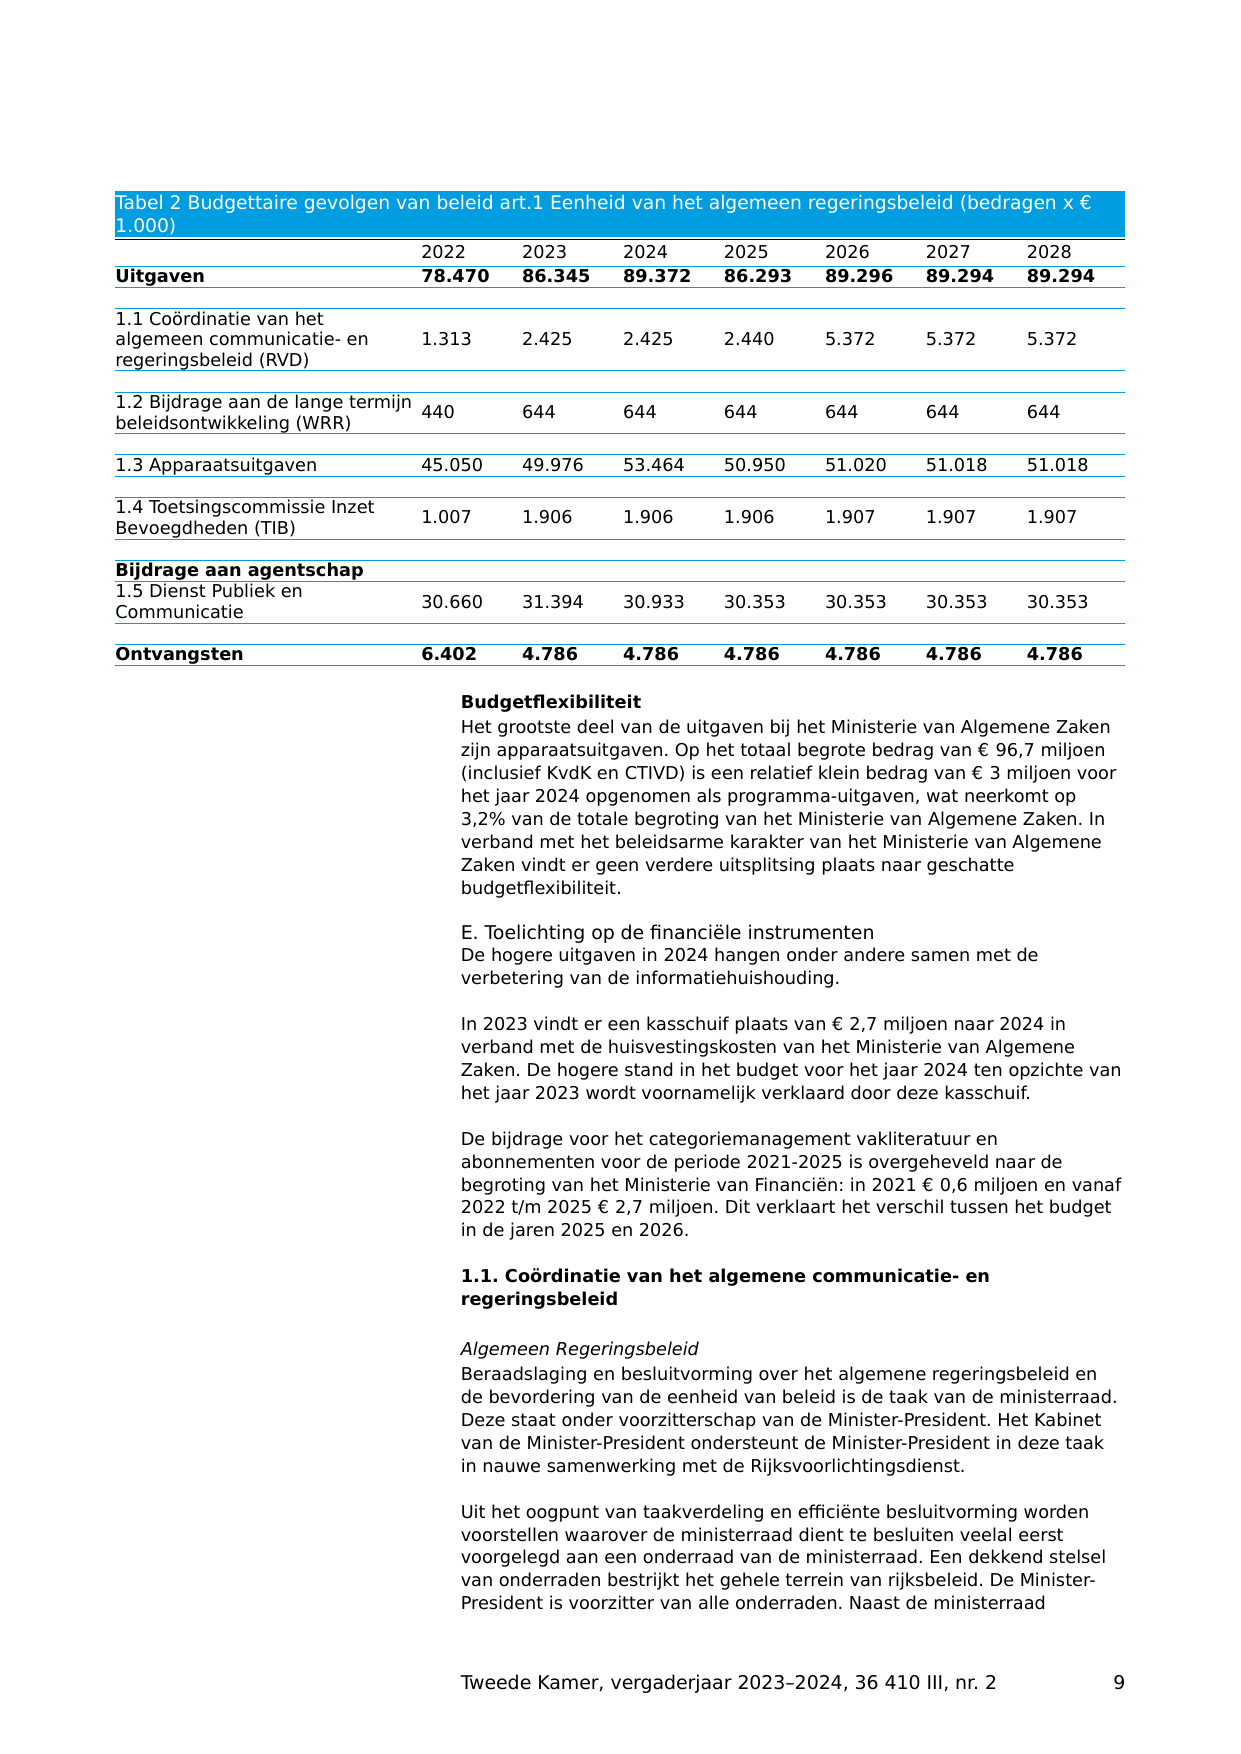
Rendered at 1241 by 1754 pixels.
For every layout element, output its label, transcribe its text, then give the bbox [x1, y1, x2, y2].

table_cell 1.313 [418, 309, 519, 370]
table_cell 5.372 [923, 309, 1024, 370]
table_cell [519, 288, 620, 308]
table_cell 1.5 Dienst Publiek en Communicatie [115, 582, 418, 622]
table_cell 89.294 [1024, 267, 1125, 287]
table_cell Ontvangsten [115, 645, 418, 665]
table_cell 1.907 [822, 498, 923, 538]
text De hogere uitgaven in 2024 hangen onder andere samen met de verbetering van de informatiehuishouding. [461, 943, 1125, 989]
table_cell [822, 540, 923, 559]
table_cell [620, 540, 721, 559]
table_cell 5.372 [822, 309, 923, 370]
text 1.1. Coördinatie van het algemene communicatie- en regeringsbeleid [461, 1264, 1125, 1310]
table_cell [721, 540, 822, 559]
table_cell 644 [923, 393, 1024, 433]
table_cell [822, 624, 923, 644]
table_cell 644 [620, 393, 721, 433]
table_cell [115, 434, 418, 454]
table_cell 30.660 [418, 582, 519, 622]
table_cell 6.402 [418, 645, 519, 665]
table_cell [519, 624, 620, 644]
table_cell 30.353 [822, 582, 923, 622]
table_cell 2027 [923, 240, 1024, 266]
table_cell 1.4 Toetsingscommissie Inzet Bevoegdheden (TIB) [115, 498, 418, 538]
text Budgetflexibiliteit [461, 690, 1125, 713]
table_cell [115, 540, 418, 559]
table_cell 4.786 [1024, 645, 1125, 665]
table_cell [1024, 371, 1125, 391]
table_cell [418, 371, 519, 391]
table_cell 30.353 [923, 582, 1024, 622]
table_cell [721, 624, 822, 644]
text Het grootste deel van de uitgaven bij het Ministerie van Algemene Zaken zijn apparaatsuitgaven. Op het totaal begrote bedrag van € 96,7 miljoen (inclusief KvdK en CTIVD) is een relatief klein bedrag van € 3 miljoen voor het jaar 2024 opgenomen als programma-uitgaven, wat neerkomt op 3,2% van de totale begroting van het Ministerie van Algemene Zaken. In verband met het beleidsarme karakter van het Ministerie van Algemene Zaken vindt er geen verdere uitsplitsing plaats naar geschatte budgetflexibiliteit. [461, 715, 1125, 899]
table_cell [822, 561, 923, 581]
table_cell Bijdrage aan agentschap [115, 561, 418, 581]
table_cell 1.007 [418, 498, 519, 538]
table_cell 51.018 [1024, 455, 1125, 476]
table_cell [115, 240, 418, 266]
table_cell 1.1 Coördinatie van het algemeen communicatie- en regeringsbeleid (RVD) [115, 309, 418, 370]
table_cell 89.296 [822, 267, 923, 287]
table_cell 4.786 [923, 645, 1024, 665]
table_cell [1024, 540, 1125, 559]
table_cell [1024, 477, 1125, 497]
table_cell [1024, 561, 1125, 581]
table_cell [620, 561, 721, 581]
table_cell 30.353 [1024, 582, 1125, 622]
table_cell 30.353 [721, 582, 822, 622]
table_cell 1.2 Bijdrage aan de lange termijn beleidsontwikkeling (WRR) [115, 393, 418, 433]
table_cell [822, 434, 923, 454]
text Algemeen Regeringsbeleid [461, 1337, 1125, 1360]
table_cell 4.786 [620, 645, 721, 665]
table_cell [115, 624, 418, 644]
table_cell 45.050 [418, 455, 519, 476]
table_cell 86.345 [519, 267, 620, 287]
table_cell [620, 624, 721, 644]
table_cell [519, 371, 620, 391]
table_cell [519, 477, 620, 497]
table_cell [721, 434, 822, 454]
table_cell 2023 [519, 240, 620, 266]
table_cell 644 [822, 393, 923, 433]
table_cell Uitgaven [115, 267, 418, 287]
table_cell 644 [519, 393, 620, 433]
table_cell 644 [721, 393, 822, 433]
table_cell [923, 561, 1024, 581]
table_cell [923, 434, 1024, 454]
table_cell 4.786 [519, 645, 620, 665]
table_cell 2025 [721, 240, 822, 266]
table_cell 89.294 [923, 267, 1024, 287]
table_cell 78.470 [418, 267, 519, 287]
table_cell [822, 288, 923, 308]
table_cell 31.394 [519, 582, 620, 622]
text Uit het oogpunt van taakverdeling en efficiënte besluitvorming worden voorstellen waarover de ministerraad dient te besluiten veelal eerst voorgelegd aan een onderraad van de ministerraad. Een dekkend stelsel van onderraden bestrijkt het gehele terrein van rijksbeleid. De Minister-President is voorzitter van alle onderraden. Naast de ministerraad [461, 1500, 1125, 1614]
table_cell [418, 624, 519, 644]
table_cell [822, 371, 923, 391]
table_cell 51.020 [822, 455, 923, 476]
table_cell 2026 [822, 240, 923, 266]
table_cell [519, 561, 620, 581]
table_cell 644 [1024, 393, 1125, 433]
table_cell [923, 288, 1024, 308]
table_cell 51.018 [923, 455, 1024, 476]
table_cell [923, 540, 1024, 559]
table_cell 49.976 [519, 455, 620, 476]
table_cell [418, 540, 519, 559]
table_cell 1.906 [519, 498, 620, 538]
table_cell [620, 288, 721, 308]
table_cell [1024, 624, 1125, 644]
table_cell [620, 477, 721, 497]
table_cell 1.907 [923, 498, 1024, 538]
text Beraadslaging en besluitvorming over het algemene regeringsbeleid en de bevordering van de eenheid van beleid is de taak van de ministerraad. Deze staat onder voorzitterschap van de Minister-President. Het Kabinet van de Minister-President ondersteunt de Minister-President in deze taak in nauwe samenwerking met de Rijksvoorlichtingsdienst. [461, 1362, 1125, 1477]
table_cell 2.425 [519, 309, 620, 370]
title E. Toelichting op de financiële instrumenten [461, 922, 1125, 943]
table_cell 1.906 [721, 498, 822, 538]
table_cell 2.440 [721, 309, 822, 370]
table_cell [923, 477, 1024, 497]
table_cell 89.372 [620, 267, 721, 287]
table_cell [418, 434, 519, 454]
table_cell [115, 371, 418, 391]
text De bijdrage voor het categoriemanagement vakliteratuur en abonnementen voor de periode 2021-2025 is overgeheveld naar de begroting van het Ministerie van Financiën: in 2021 € 0,6 miljoen en vanaf 2022 t/m 2025 € 2,7 miljoen. Dit verklaart het verschil tussen het budget in de jaren 2025 en 2026. [461, 1127, 1125, 1241]
table_cell [721, 371, 822, 391]
table_cell 50.950 [721, 455, 822, 476]
table_cell [418, 477, 519, 497]
table_cell [923, 624, 1024, 644]
table_cell [620, 371, 721, 391]
table_cell 5.372 [1024, 309, 1125, 370]
table_cell [721, 561, 822, 581]
table_cell 4.786 [822, 645, 923, 665]
table_cell [115, 288, 418, 308]
table_cell [620, 434, 721, 454]
table_cell 2024 [620, 240, 721, 266]
table_cell 440 [418, 393, 519, 433]
table_cell 1.907 [1024, 498, 1125, 538]
table_cell [923, 371, 1024, 391]
table_cell [822, 477, 923, 497]
table_cell 53.464 [620, 455, 721, 476]
table_cell 30.933 [620, 582, 721, 622]
table_cell 2028 [1024, 240, 1125, 266]
table_cell 2022 [418, 240, 519, 266]
table_cell [519, 434, 620, 454]
table_cell 1.906 [620, 498, 721, 538]
table_cell [418, 288, 519, 308]
table_cell [1024, 434, 1125, 454]
text In 2023 vindt er een kasschuif plaats van € 2,7 miljoen naar 2024 in verband met de huisvestingskosten van het Ministerie van Algemene Zaken. De hogere stand in het budget voor het jaar 2024 ten opzichte van het jaar 2023 wordt voornamelijk verklaard door deze kasschuif. [461, 1012, 1125, 1104]
table_cell 2.425 [620, 309, 721, 370]
table_cell [721, 477, 822, 497]
table_cell 86.293 [721, 267, 822, 287]
table_cell 4.786 [721, 645, 822, 665]
table_cell [115, 477, 418, 497]
table_cell [1024, 288, 1125, 308]
table_cell [519, 540, 620, 559]
table_cell [721, 288, 822, 308]
table_cell 1.3 Apparaatsuitgaven [115, 455, 418, 476]
table_cell [418, 561, 519, 581]
